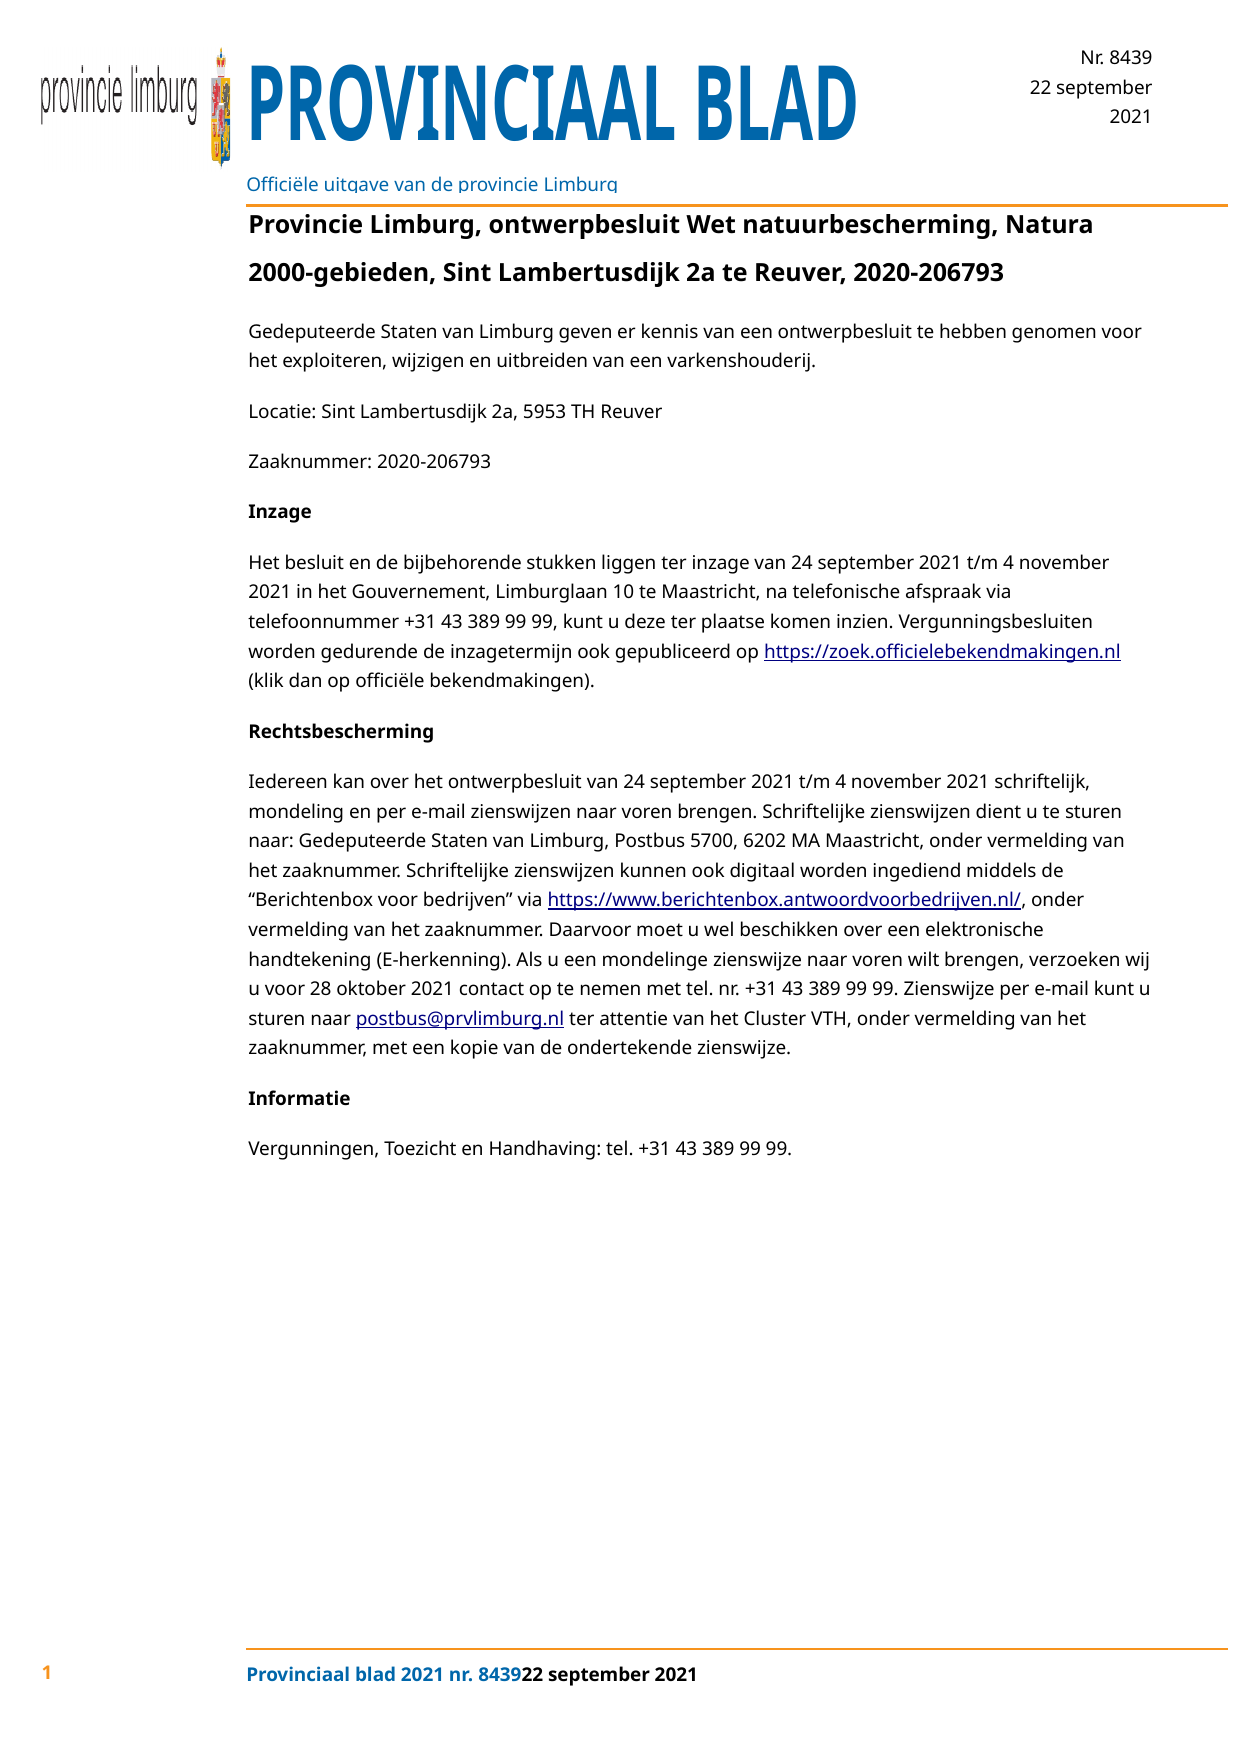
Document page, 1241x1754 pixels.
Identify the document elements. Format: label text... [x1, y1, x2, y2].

text Provincie Limburg, ontwerpbesluit Wet natuurbescherming, Natura 2000-gebieden, Sint Lambertusdijk 2a te Reuver, 2020-206793 [248, 207, 1152, 288]
text Zaaknummer: 2020-206793 [248, 448, 1152, 474]
text Locatie: Sint Lambertusdijk 2a, 5953 TH Reuver [248, 398, 1152, 424]
text Rechtsbescherming [248, 718, 1152, 744]
text Informatie [248, 1085, 1152, 1111]
text Het besluit en de bijbehorende stukken liggen ter inzage van 24 september 2021 t/m 4 november 2021 in het Gouvernement, Limburglaan 10 te Maastricht, na telefonische afspraak via telefoonnummer +31 43 389 99 99, kunt u deze ter plaatse komen inzien. Vergunningsbesluiten worden gedurende de inzagetermijn ook gepubliceerd op https://zoek.officielebekendmakingen.nl (klik dan op officiële bekendmakingen). [248, 549, 1152, 693]
text Iedereen kan over het ontwerpbesluit van 24 september 2021 t/m 4 november 2021 schriftelijk, mondeling en per e-mail zienswijzen naar voren brengen. Schriftelijke zienswijzen dient u te sturen naar: Gedeputeerde Staten van Limburg, Postbus 5700, 6202 MA Maastricht, onder vermelding van het zaaknummer. Schriftelijke zienswijzen kunnen ook digitaal worden ingediend middels de “Berichtenbox voor bedrijven” via https://www.berichtenbox.antwoordvoorbedrijven.nl/, onder vermelding van het zaaknummer. Daarvoor moet u wel beschikken over een elektronische handtekening (E-herkenning). Als u een mondelinge zienswijze naar voren wilt brengen, verzoeken wij u voor 28 oktober 2021 contact op te nemen met tel. nr. +31 43 389 99 99. Zienswijze per e-mail kunt u sturen naar postbus@prvlimburg.nl ter attentie van het Cluster VTH, onder vermelding van het zaaknummer, met een kopie van de ondertekende zienswijze. [248, 768, 1152, 1060]
picture [41, 47, 231, 172]
text Inzage [248, 499, 1152, 524]
text Gedeputeerde Staten van Limburg geven er kennis van een ontwerpbesluit te hebben genomen voor het exploiteren, wijzigen en uitbreiden van een varkenshouderij. [248, 318, 1152, 373]
text Vergunningen, Toezicht en Handhaving: tel. +31 43 389 99 99. [248, 1135, 1152, 1161]
